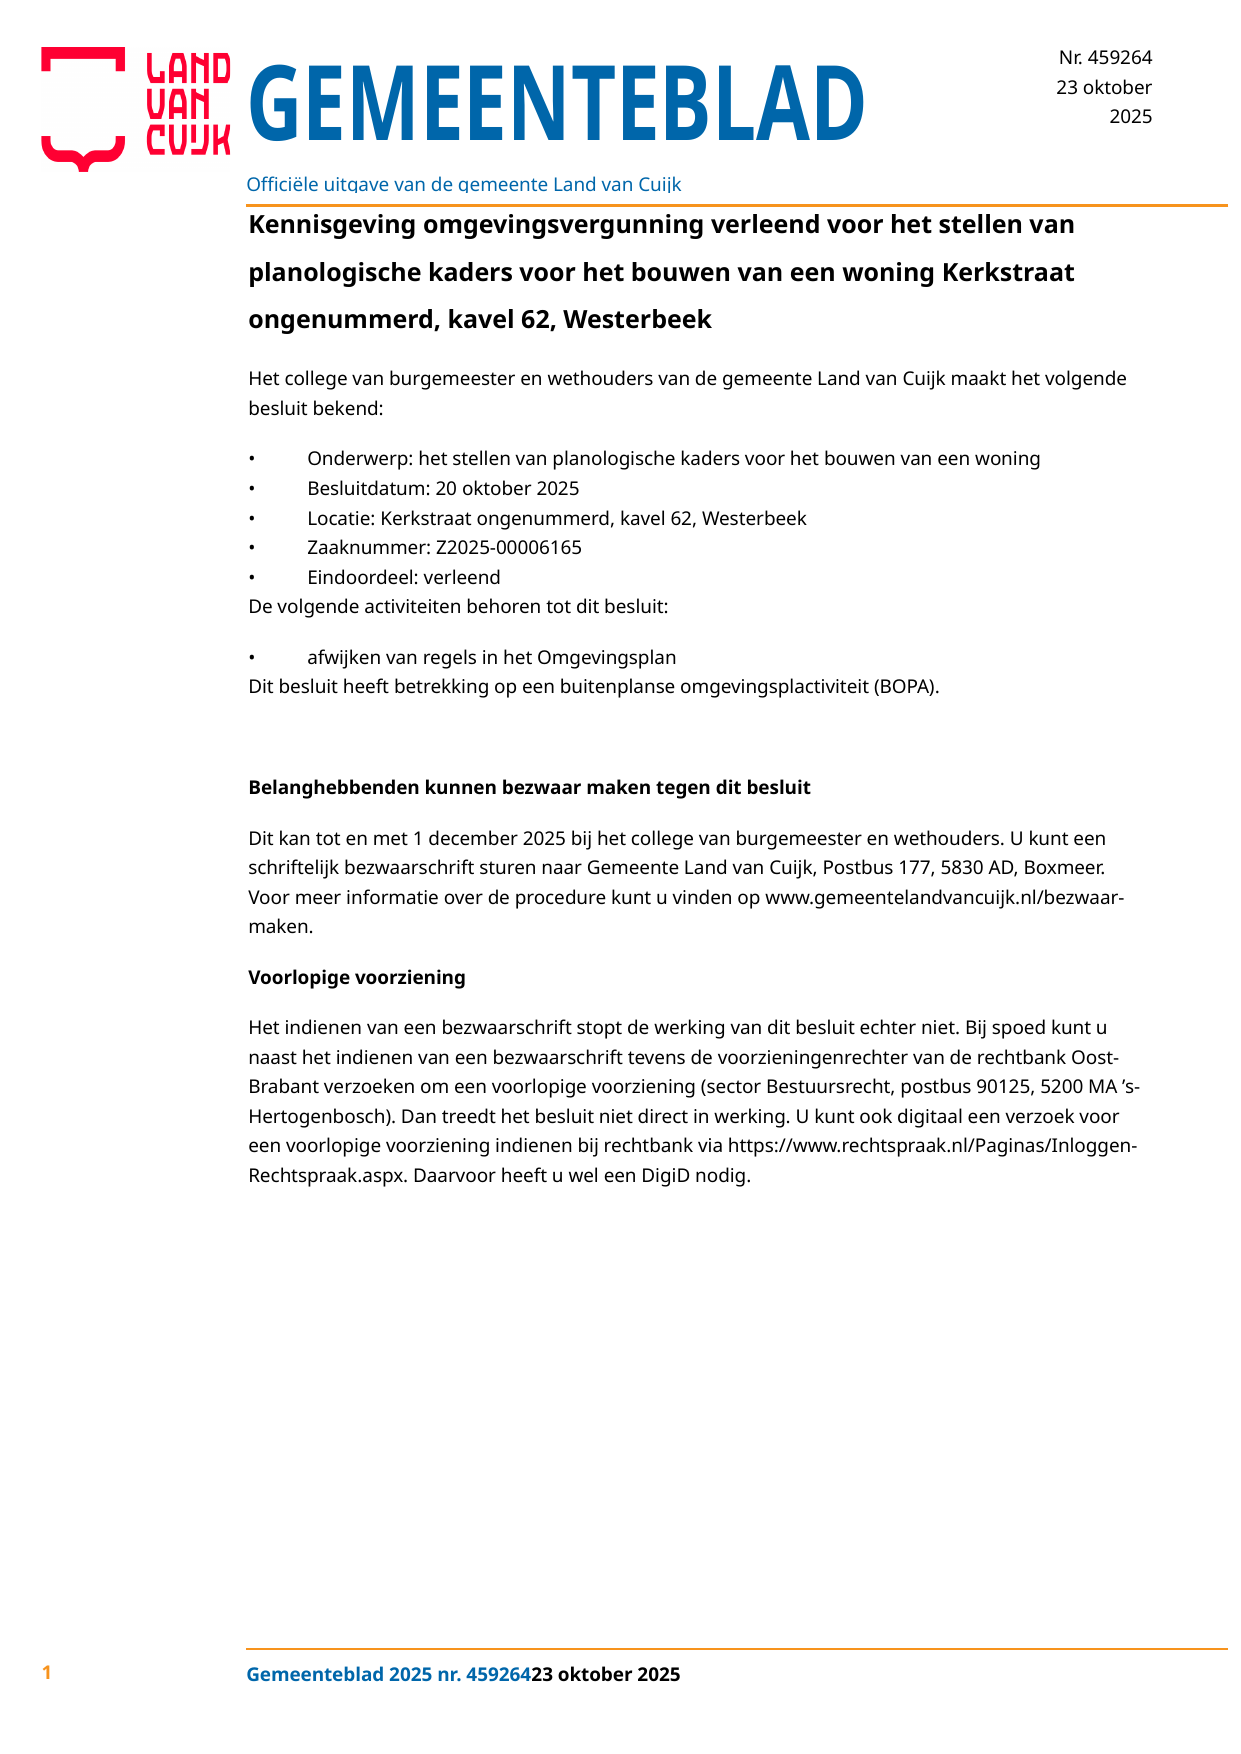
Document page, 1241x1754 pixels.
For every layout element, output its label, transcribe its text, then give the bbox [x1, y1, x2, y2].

text Belanghebbenden kunnen bezwaar maken tegen dit besluit [248, 774, 1152, 800]
picture [41, 47, 231, 172]
text Dit besluit heeft betrekking op een buitenplanse omgevingsplactiviteit (BOPA). [248, 673, 1152, 699]
text De volgende activiteiten behoren tot dit besluit: [248, 593, 1152, 619]
list Eindoordeel: verleend [248, 564, 1152, 589]
text Het college van burgemeester en wethouders van de gemeente Land van Cuijk maakt het volgende besluit bekend: [248, 366, 1152, 421]
list Locatie: Kerkstraat ongenummerd, kavel 62, Westerbeek [248, 505, 1152, 530]
text Dit kan tot en met 1 december 2025 bij het college van burgemeester en wethouders. U kunt een schriftelijk bezwaarschrift sturen naar Gemeente Land van Cuijk, Postbus 177, 5830 AD, Boxmeer. Voor meer informatie over de procedure kunt u vinden op www.gemeentelandvancuijk.nl/bezwaar-maken. [248, 825, 1152, 939]
list afwijken van regels in het Omgevingsplan [248, 644, 1152, 669]
list Onderwerp: het stellen van planologische kaders voor het bouwen van een woning [248, 446, 1152, 471]
list Besluitdatum: 20 oktober 2025 [248, 475, 1152, 501]
list Zaaknummer: Z2025-00006165 [248, 534, 1152, 560]
text Kennisgeving omgevingsvergunning verleend voor het stellen van planologische kaders voor het bouwen van een woning Kerkstraat ongenummerd, kavel 62, Westerbeek [248, 207, 1152, 336]
text Het indienen van een bezwaarschrift stopt de werking van dit besluit echter niet. Bij spoed kunt u naast het indienen van een bezwaarschrift tevens de voorzieningenrechter van de rechtbank Oost-Brabant verzoeken om een voorlopige voorziening (sector Bestuursrecht, postbus 90125, 5200 MA ’s-Hertogenbosch). Dan treedt het besluit niet direct in werking. U kunt ook digitaal een verzoek voor een voorlopige voorziening indienen bij rechtbank via https://www.rechtspraak.nl/Paginas/Inloggen-Rechtspraak.aspx. Daarvoor heeft u wel een DigiD nodig. [248, 1014, 1152, 1188]
text Voorlopige voorziening [248, 964, 1152, 989]
